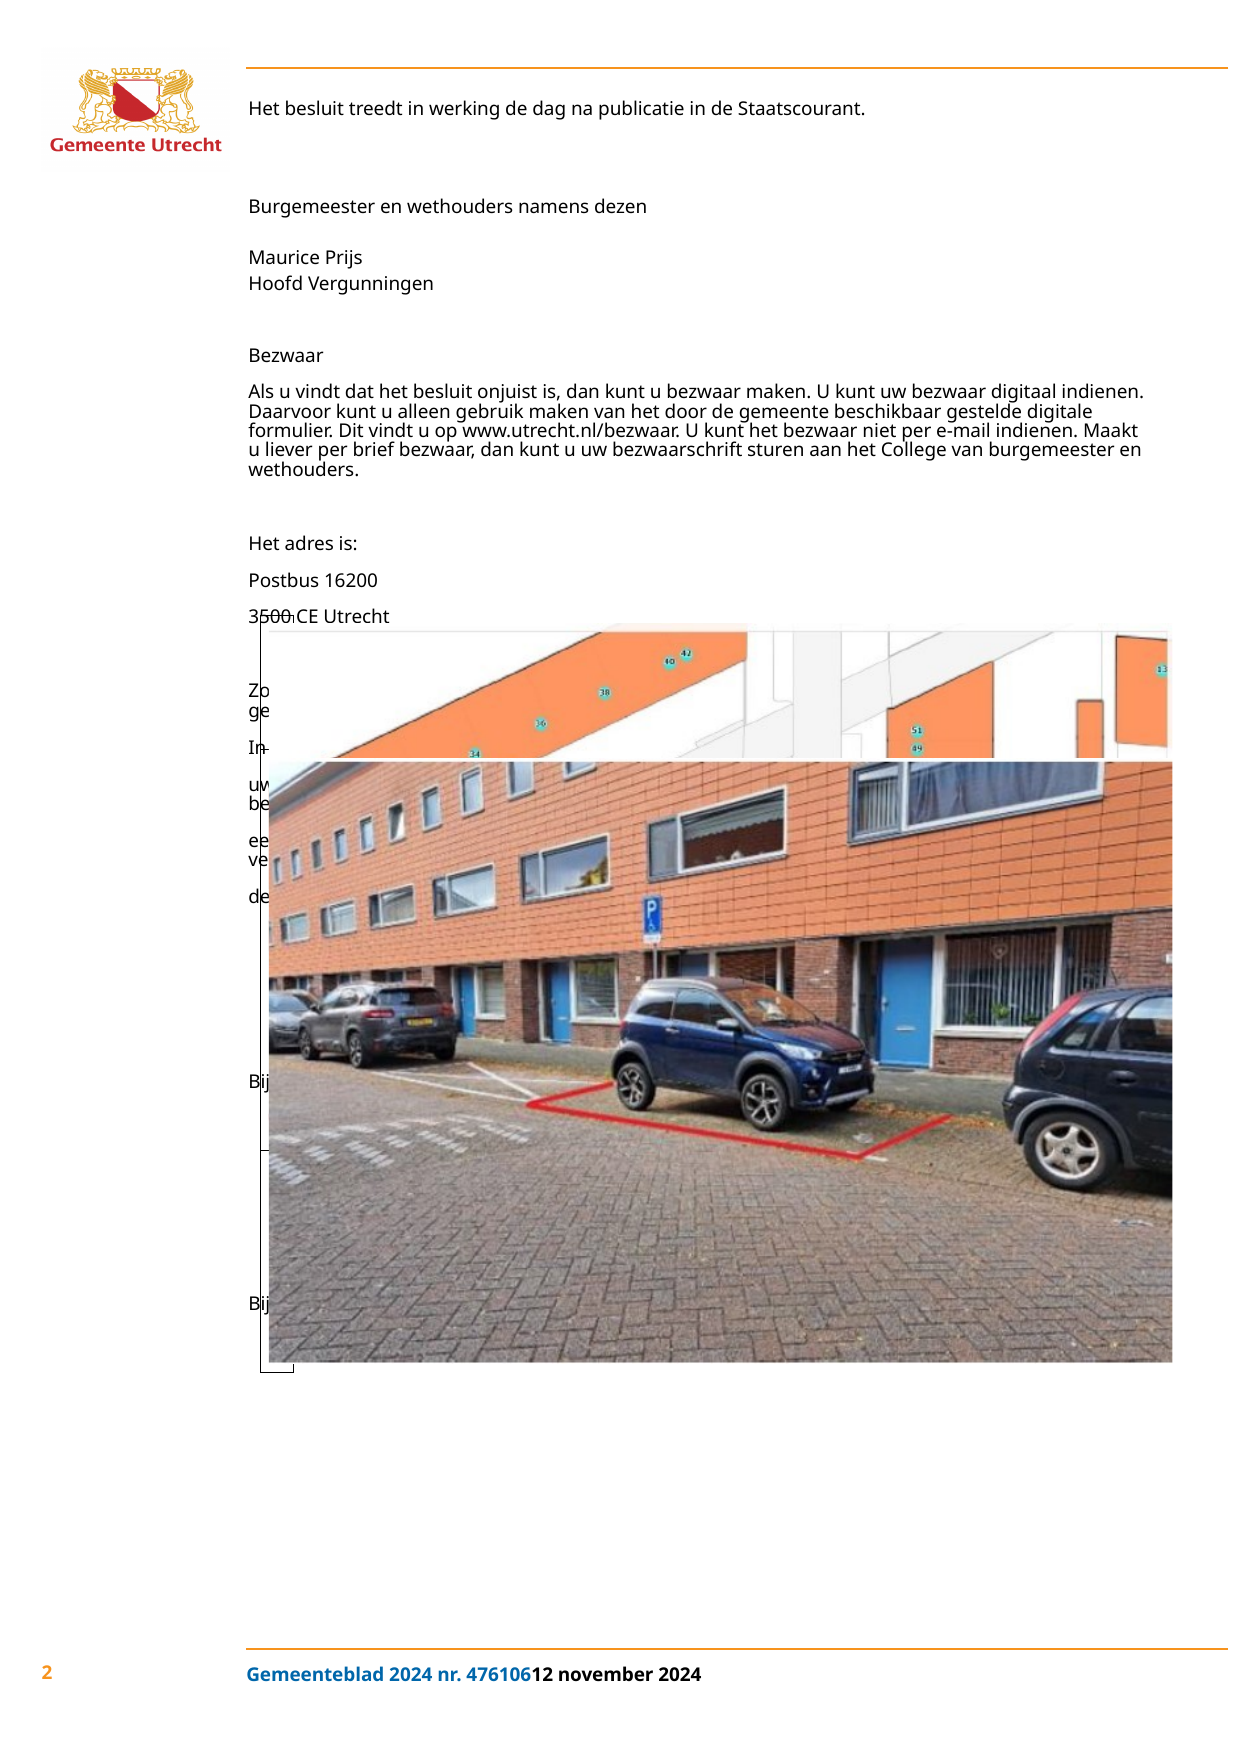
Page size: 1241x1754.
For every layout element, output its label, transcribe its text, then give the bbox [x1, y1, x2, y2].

text Bezwaar [248, 347, 1152, 366]
text Het besluit treedt in werking de dag na publicatie in de Staatscourant. [248, 95, 1152, 121]
text Als u vindt dat het besluit onjuist is, dan kunt u bezwaar maken. U kunt uw bezwaar digitaal indienen. Daarvoor kunt u alleen gebruik maken van het door de gemeente beschikbaar gestelde digitale formulier. Dit vindt u op www.utrecht.nl/bezwaar. U kunt het bezwaar niet per e-mail indienen. Maakt u liever per brief bezwaar, dan kunt u uw bezwaarschrift sturen aan het College van burgemeester en wethouders. [248, 383, 1152, 480]
picture [268, 623, 1173, 1364]
text 3500 CE Utrecht [248, 608, 1152, 628]
text Maurice Prijs [248, 244, 1152, 270]
text Het adres is: [248, 534, 1152, 554]
picture [41, 47, 231, 172]
text Hoofd Vergunningen [248, 270, 1152, 296]
text Postbus 16200 [248, 572, 1152, 591]
text Burgemeester en wethouders namens dezen [248, 193, 1152, 219]
